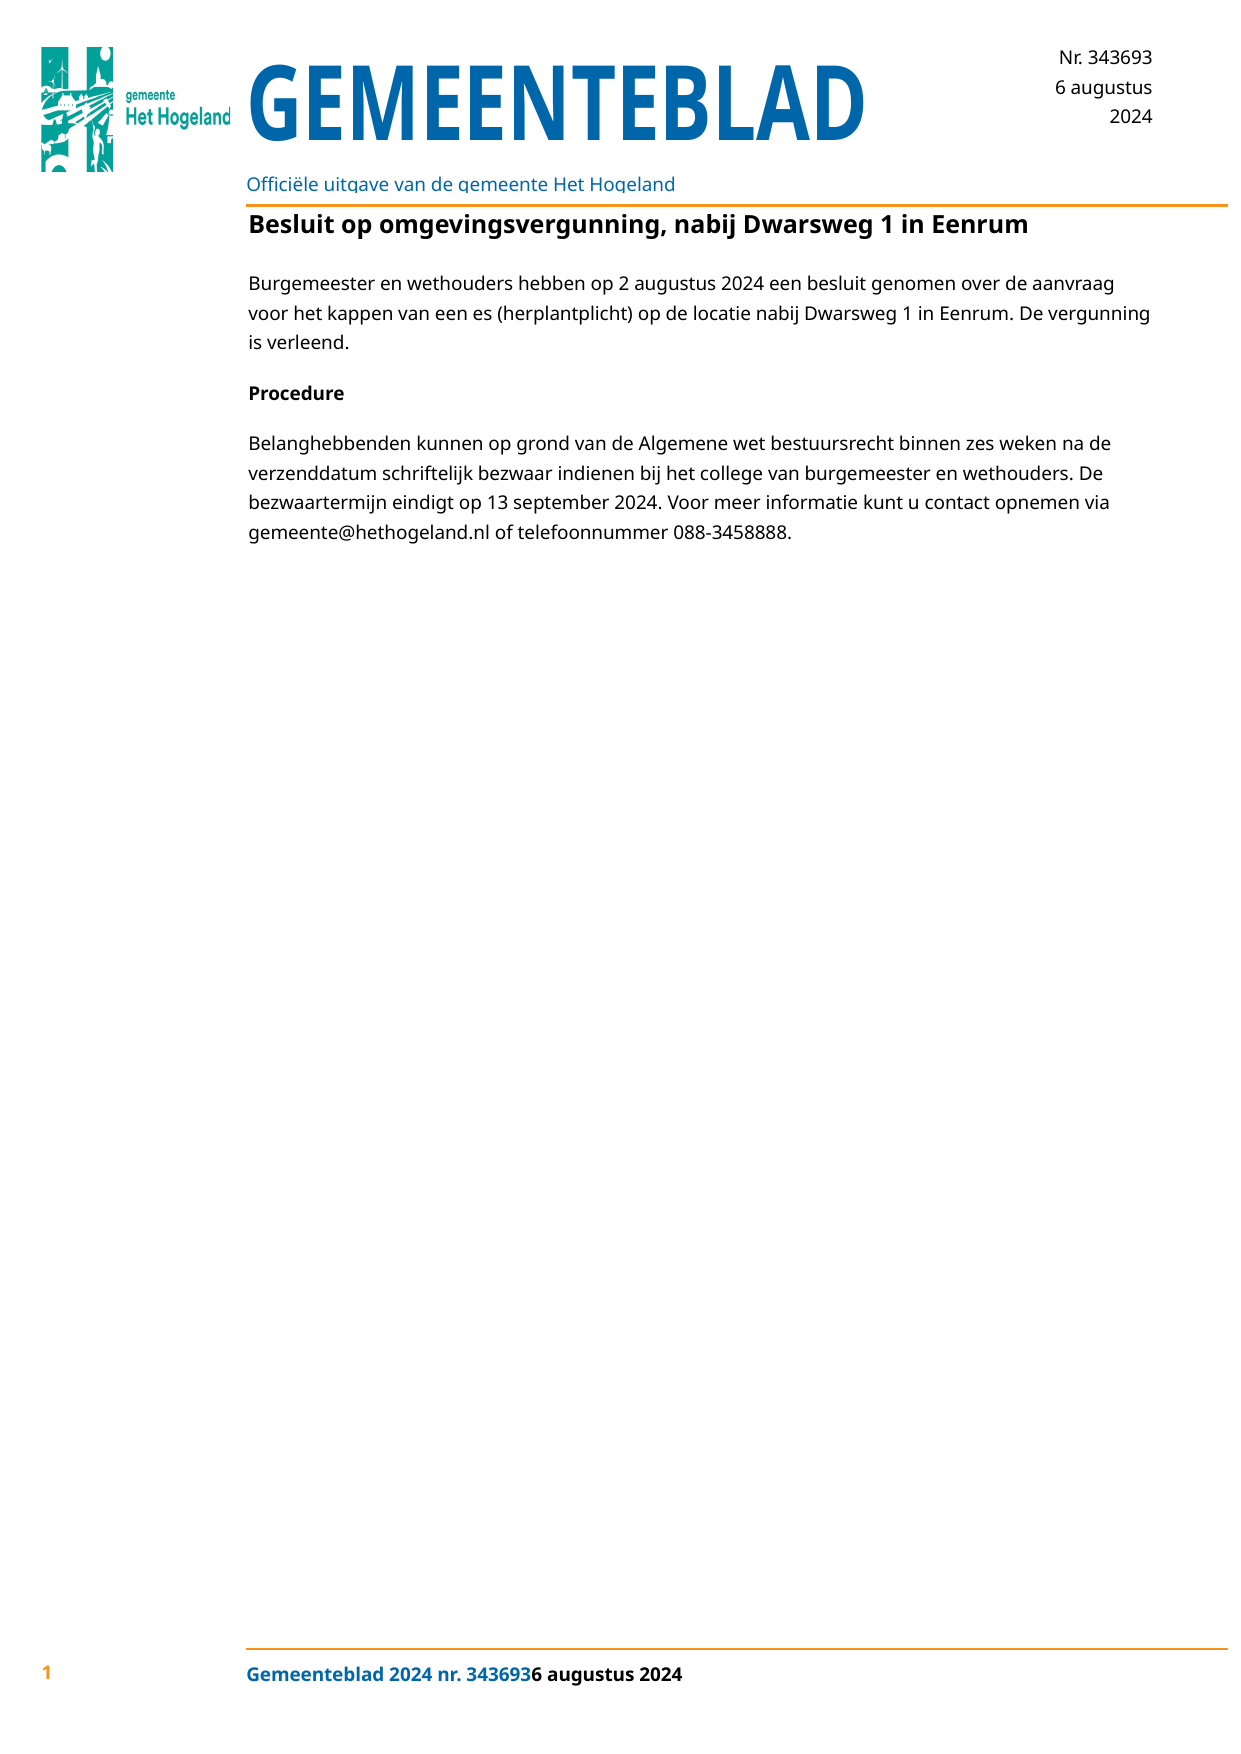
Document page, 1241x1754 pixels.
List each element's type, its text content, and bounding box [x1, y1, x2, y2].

text Belanghebbenden kunnen op grond van de Algemene wet bestuursrecht binnen zes weken na de verzenddatum schriftelijk bezwaar indienen bij het college van burgemeester en wethouders. De bezwaartermijn eindigt op 13 september 2024. Voor meer informatie kunt u contact opnemen via gemeente@hethogeland.nl of telefoonnummer 088-3458888. [248, 430, 1152, 545]
text Procedure [248, 380, 1152, 406]
text Burgemeester en wethouders hebben op 2 augustus 2024 een besluit genomen over de aanvraag voor het kappen van een es (herplantplicht) op de locatie nabij Dwarsweg 1 in Eenrum. De vergunning is verleend. [248, 270, 1152, 355]
picture [41, 47, 231, 172]
text Besluit op omgevingsvergunning, nabij Dwarsweg 1 in Eenrum [248, 207, 1152, 241]
